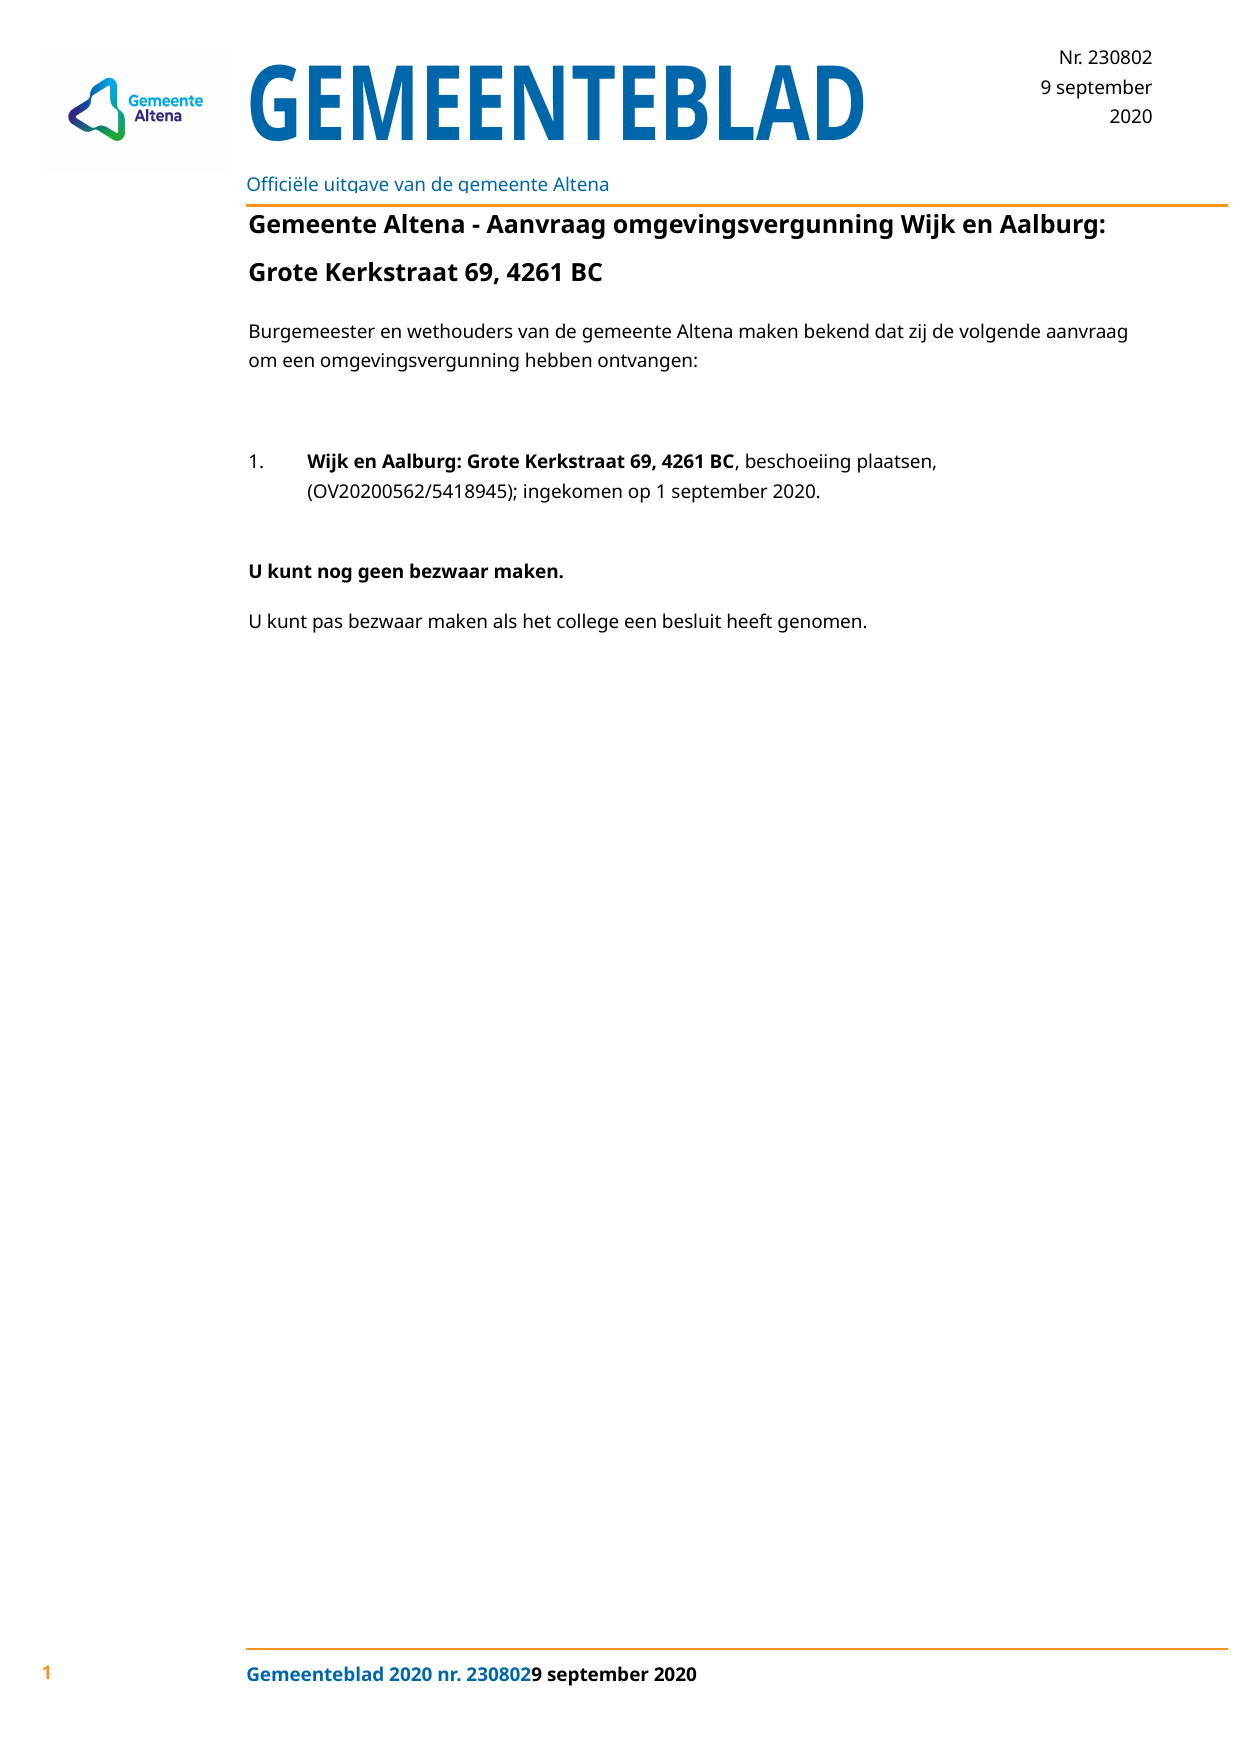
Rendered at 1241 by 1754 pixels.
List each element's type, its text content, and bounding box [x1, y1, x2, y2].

text Gemeente Altena - Aanvraag omgevingsvergunning Wijk en Aalburg: Grote Kerkstraat 69, 4261 BC [248, 207, 1152, 288]
text U kunt pas bezwaar maken als het college een besluit heeft genomen. [248, 608, 1152, 634]
picture [41, 47, 231, 172]
text U kunt nog geen bezwaar maken. [248, 558, 1152, 584]
list Wijk en Aalburg: Grote Kerkstraat 69, 4261 BC, beschoeiing plaatsen, (OV20200562/5418945); ingekomen op 1 september 2020. [248, 448, 1152, 504]
text Burgemeester en wethouders van de gemeente Altena maken bekend dat zij de volgende aanvraag om een omgevingsvergunning hebben ontvangen: [248, 318, 1152, 373]
